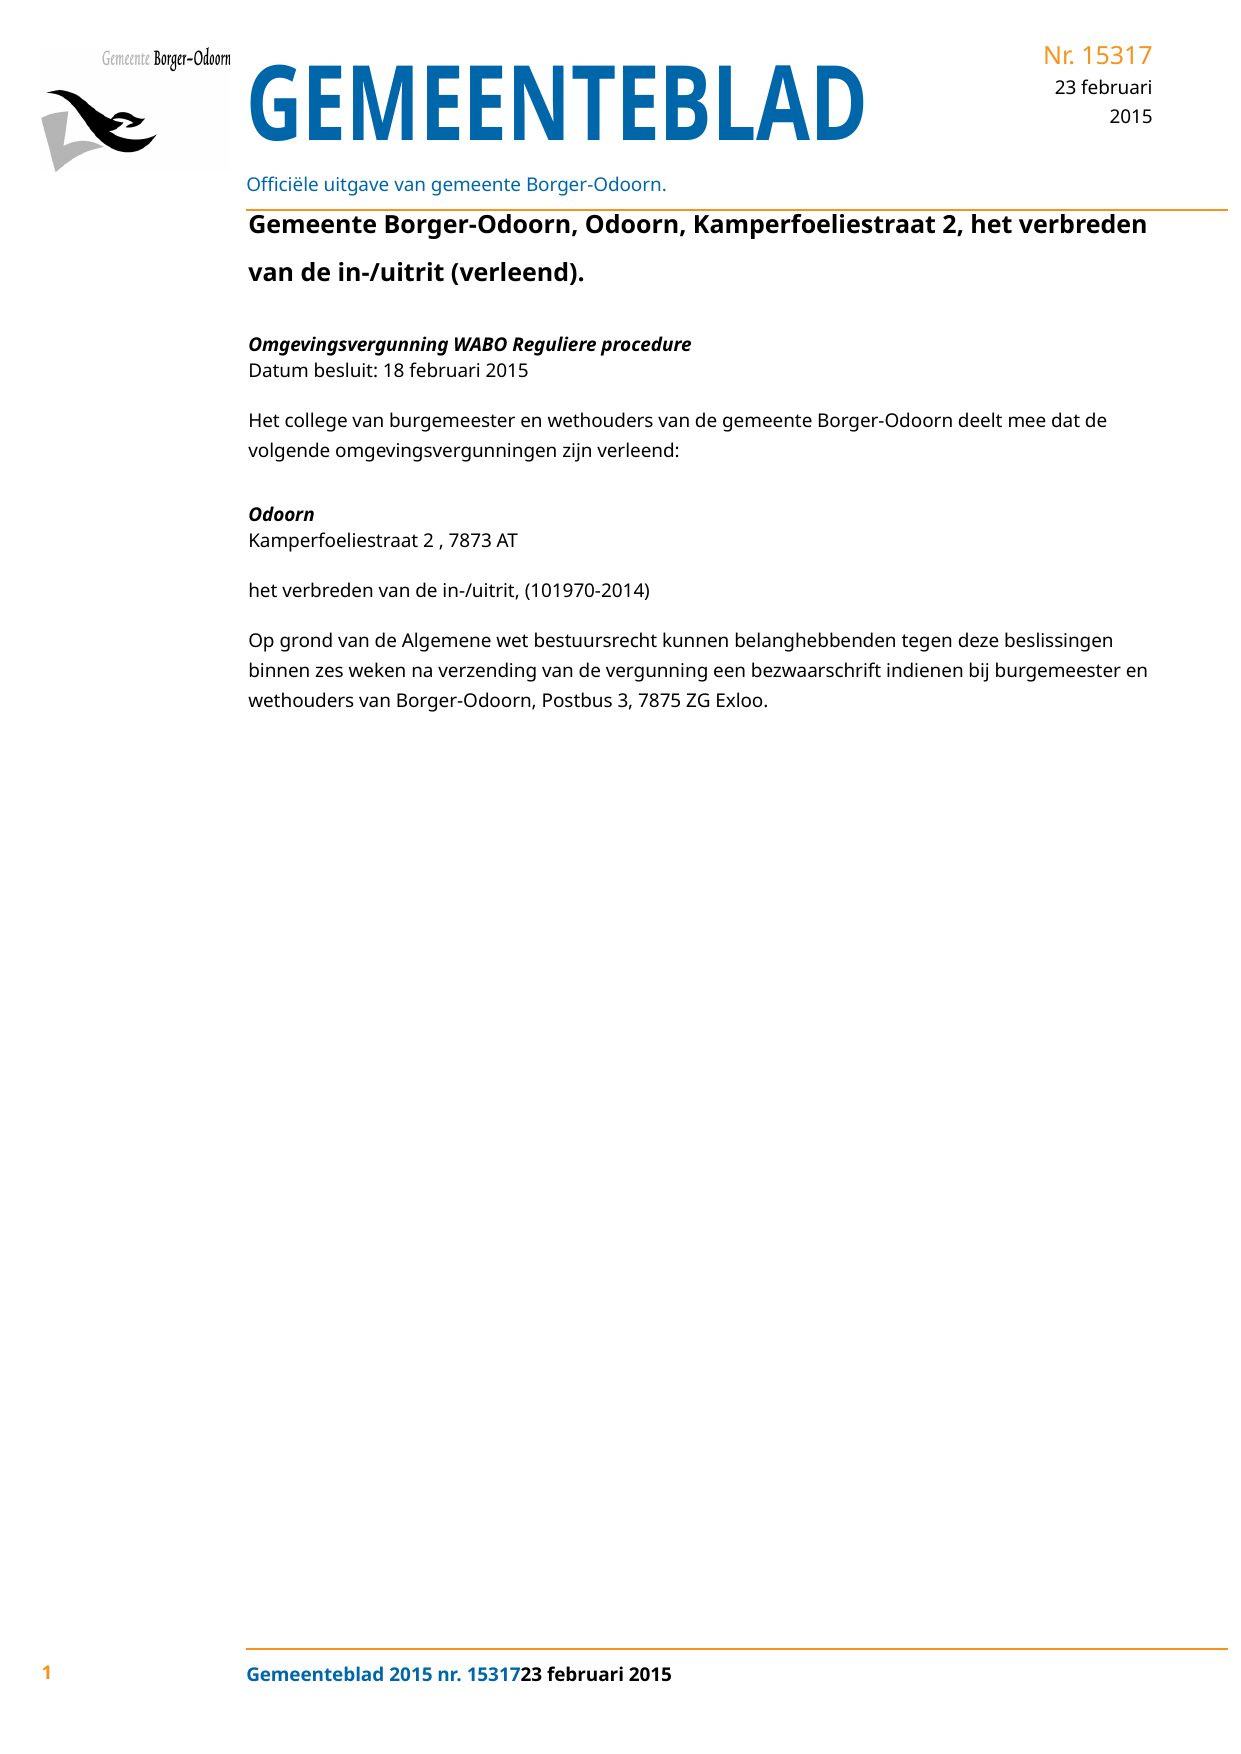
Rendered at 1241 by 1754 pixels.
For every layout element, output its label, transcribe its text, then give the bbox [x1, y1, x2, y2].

picture [41, 47, 231, 172]
text Op grond van de Algemene wet bestuursrecht kunnen belanghebbenden tegen deze beslissingen binnen zes weken na verzending van de vergunning een bezwaarschrift indienen bij burgemeester en wethouders van Borger-Odoorn, Postbus 3, 7875 ZG Exloo. [248, 628, 1152, 713]
text Datum besluit: 18 februari 2015 [248, 357, 1152, 383]
text Gemeente Borger-Odoorn, Odoorn, Kamperfoeliestraat 2, het verbreden van de in-/uitrit (verleend). [248, 211, 1152, 288]
text Omgevingsvergunning WABO Reguliere procedure [248, 331, 1152, 357]
text het verbreden van de in-/uitrit, (101970-2014) [248, 577, 1152, 603]
text Het college van burgemeester en wethouders van de gemeente Borger-Odoorn deelt mee dat de volgende omgevingsvergunningen zijn verleend: [248, 408, 1152, 463]
text Kamperfoeliestraat 2 , 7873 AT [248, 527, 1152, 553]
text Odoorn [248, 501, 1152, 527]
